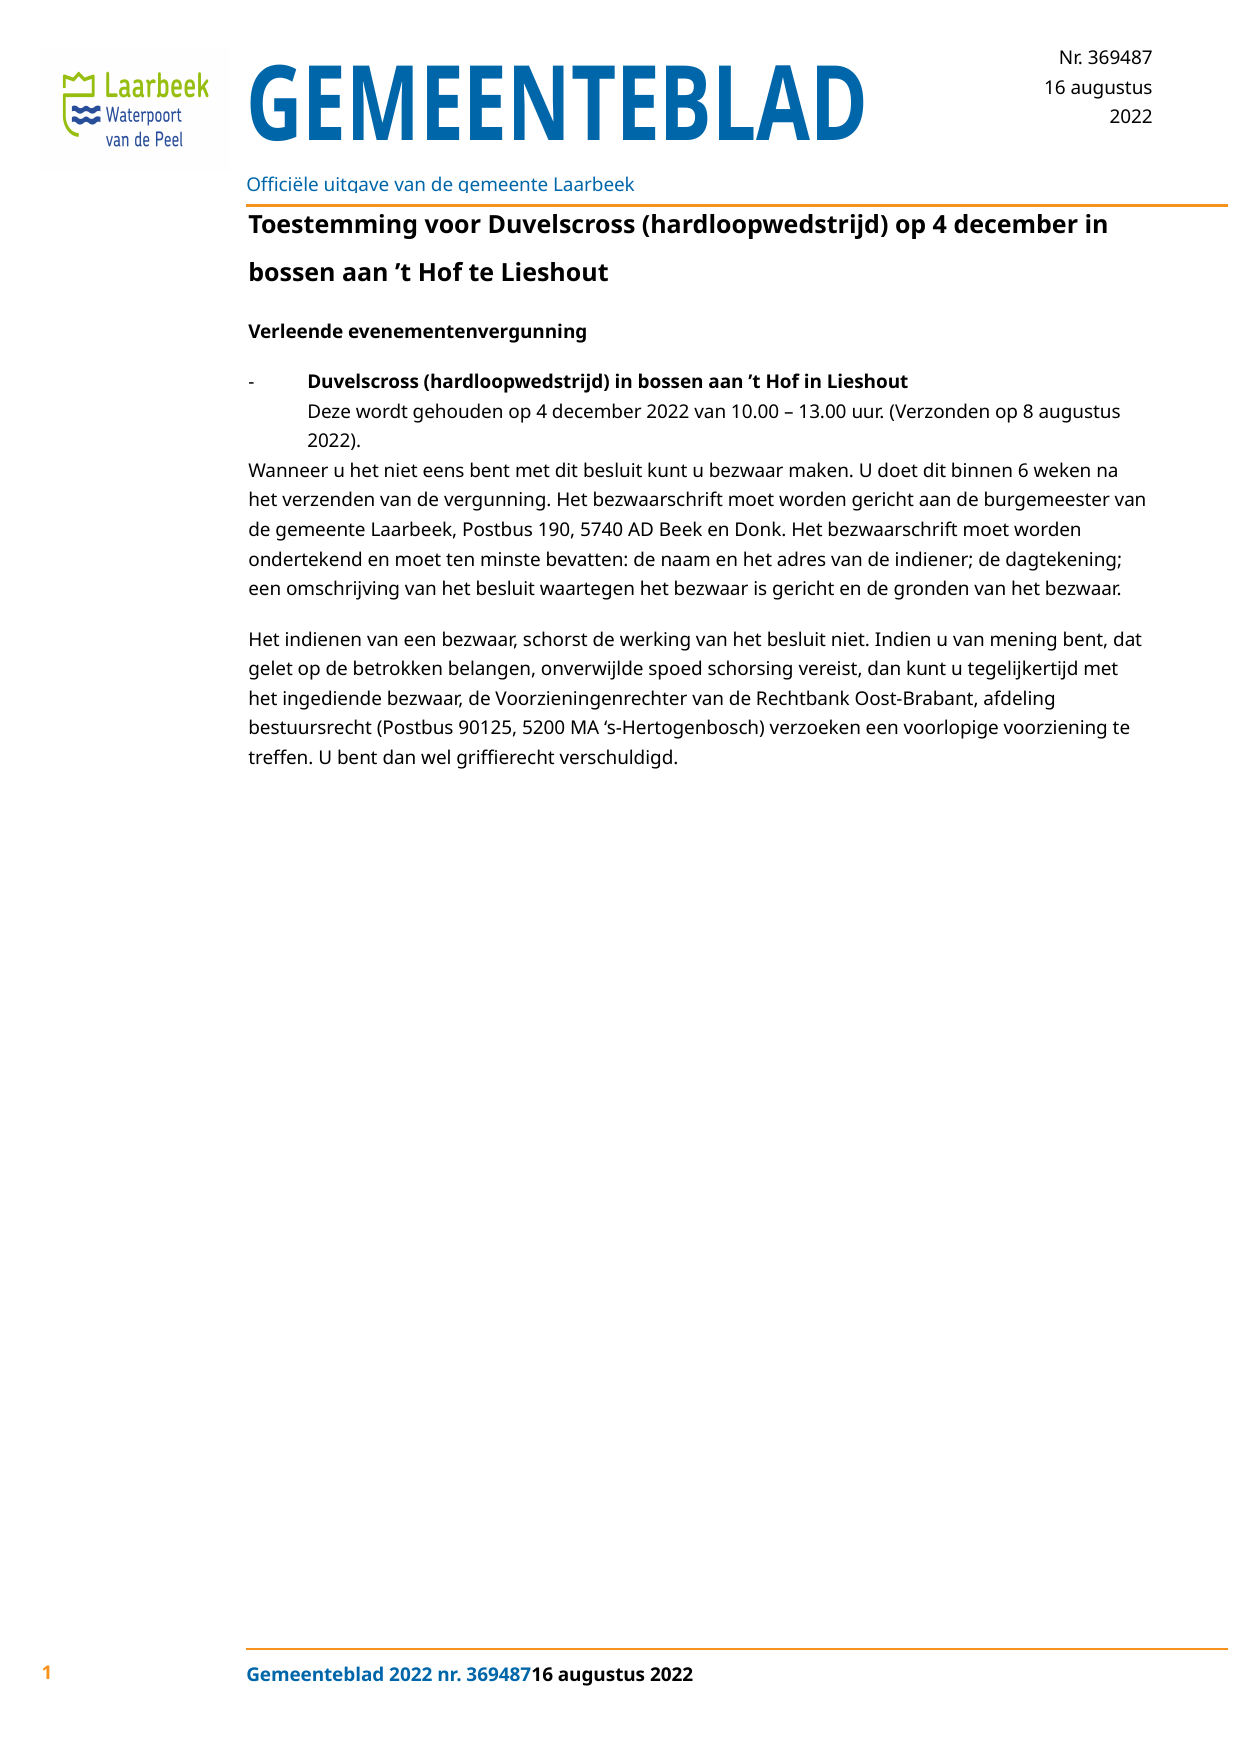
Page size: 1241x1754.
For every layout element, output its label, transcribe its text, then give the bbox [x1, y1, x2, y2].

picture [41, 47, 231, 172]
text Wanneer u het niet eens bent met dit besluit kunt u bezwaar maken. U doet dit binnen 6 weken na het verzenden van de vergunning. Het bezwaarschrift moet worden gericht aan de burgemeester van de gemeente Laarbeek, Postbus 190, 5740 AD Beek en Donk. Het bezwaarschrift moet worden ondertekend en moet ten minste bevatten: de naam en het adres van de indiener; de dagtekening; een omschrijving van het besluit waartegen het bezwaar is gericht en de gronden van het bezwaar. [248, 457, 1152, 601]
text Toestemming voor Duvelscross (hardloopwedstrijd) op 4 december in bossen aan ’t Hof te Lieshout [248, 207, 1152, 288]
list Duvelscross (hardloopwedstrijd) in bossen aan ’t Hof in Lieshout [248, 368, 1152, 394]
list Deze wordt gehouden op 4 december 2022 van 10.00 – 13.00 uur. (Verzonden op 8 augustus 2022). [248, 398, 1152, 453]
text Verleende evenementenvergunning [248, 318, 1152, 344]
text Het indienen van een bezwaar, schorst de werking van het besluit niet. Indien u van mening bent, dat gelet op de betrokken belangen, onverwijlde spoed schorsing vereist, dan kunt u tegelijkertijd met het ingediende bezwaar, de Voorzieningenrechter van de Rechtbank Oost-Brabant, afdeling bestuursrecht (Postbus 90125, 5200 MA ‘s-Hertogenbosch) verzoeken een voorlopige voorziening te treffen. U bent dan wel griffierecht verschuldigd. [248, 626, 1152, 770]
